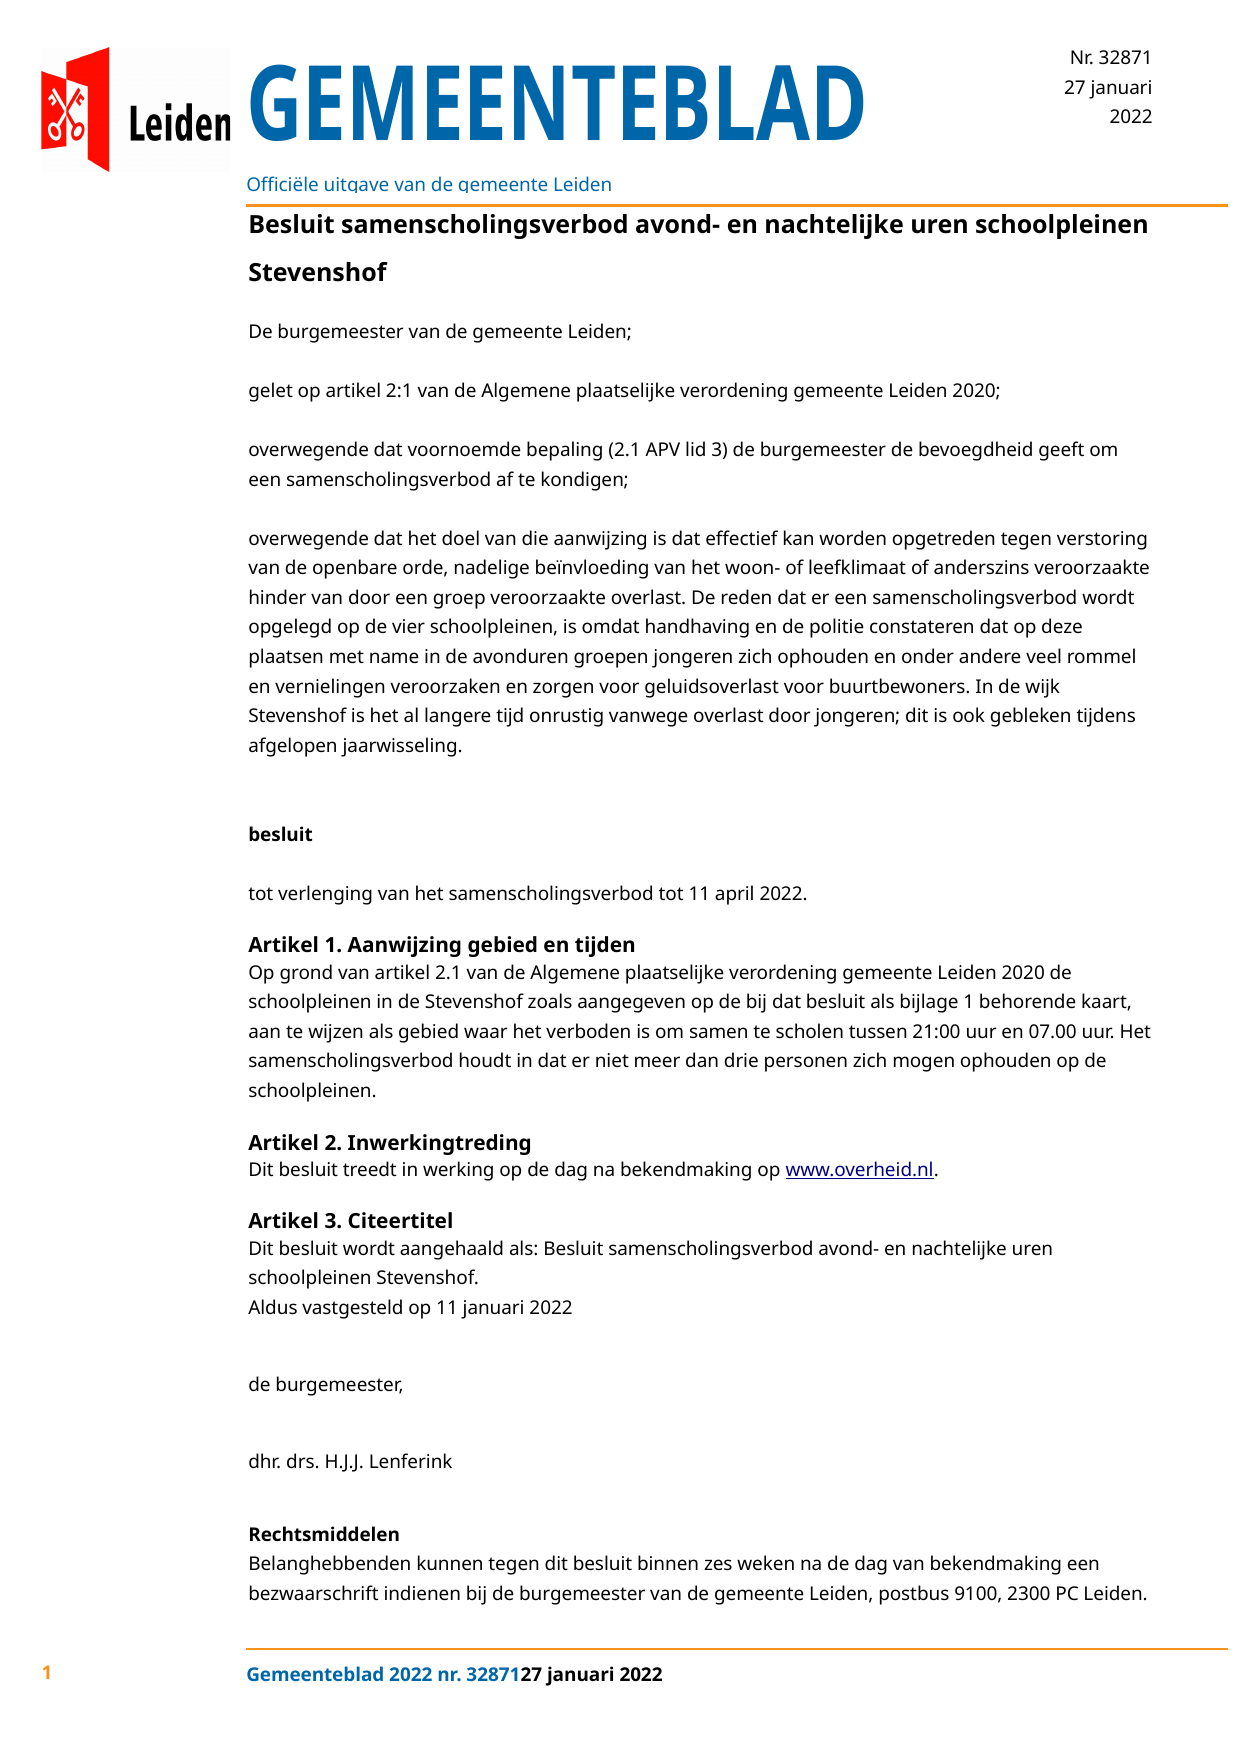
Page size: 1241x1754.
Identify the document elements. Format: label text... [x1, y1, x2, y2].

text Dit besluit treedt in werking op de dag na bekendmaking op www.overheid.nl. [248, 1156, 1152, 1182]
text overwegende dat voornoemde bepaling (2.1 APV lid 3) de burgemeester de bevoegdheid geeft om een samenscholingsverbod af te kondigen; [248, 436, 1152, 492]
text Belanghebbenden kunnen tegen dit besluit binnen zes weken na de dag van bekendmaking een bezwaarschrift indienen bij de burgemeester van de gemeente Leiden, postbus 9100, 2300 PC Leiden. [248, 1550, 1152, 1606]
picture [41, 47, 231, 172]
text Besluit samenscholingsverbod avond- en nachtelijke uren schoolpleinen Stevenshof [248, 207, 1152, 288]
text Artikel 1. Aanwijzing gebied en tijden [248, 930, 1152, 959]
text Dit besluit wordt aangehaald als: Besluit samenscholingsverbod avond- en nachtelijke uren schoolpleinen Stevenshof. [248, 1235, 1152, 1290]
text Aldus vastgesteld op 11 januari 2022 [248, 1294, 1152, 1320]
text overwegende dat het doel van die aanwijzing is dat effectief kan worden opgetreden tegen verstoring van de openbare orde, nadelige beïnvloeding van het woon- of leefklimaat of anderszins veroorzaakte hinder van door een groep veroorzaakte overlast. De reden dat er een samenscholingsverbod wordt opgelegd op de vier schoolpleinen, is omdat handhaving en de politie constateren dat op deze plaatsen met name in de avonduren groepen jongeren zich ophouden en onder andere veel rommel en vernielingen veroorzaken en zorgen voor geluidsoverlast voor buurtbewoners. In de wijk Stevenshof is het al langere tijd onrustig vanwege overlast door jongeren; dit is ook gebleken tijdens afgelopen jaarwisseling. [248, 525, 1152, 758]
text dhr. drs. H.J.J. Lenferink [248, 1448, 1152, 1474]
text tot verlenging van het samenscholingsverbod tot 11 april 2022. [248, 880, 1152, 906]
text Artikel 3. Citeertitel [248, 1206, 1152, 1235]
text Op grond van artikel 2.1 van de Algemene plaatselijke verordening gemeente Leiden 2020 de schoolpleinen in de Stevenshof zoals aangegeven op de bij dat besluit als bijlage 1 behorende kaart, aan te wijzen als gebied waar het verboden is om samen te scholen tussen 21:00 uur en 07.00 uur. Het samenscholingsverbod houdt in dat er niet meer dan drie personen zich mogen ophouden op de schoolpleinen. [248, 959, 1152, 1103]
text gelet op artikel 2:1 van de Algemene plaatselijke verordening gemeente Leiden 2020; [248, 377, 1152, 403]
text besluit [248, 821, 1152, 847]
text De burgemeester van de gemeente Leiden; [248, 318, 1152, 344]
text Artikel 2. Inwerkingtreding [248, 1128, 1152, 1156]
text de burgemeester, [248, 1371, 1152, 1397]
text Rechtsmiddelen [248, 1521, 1152, 1546]
